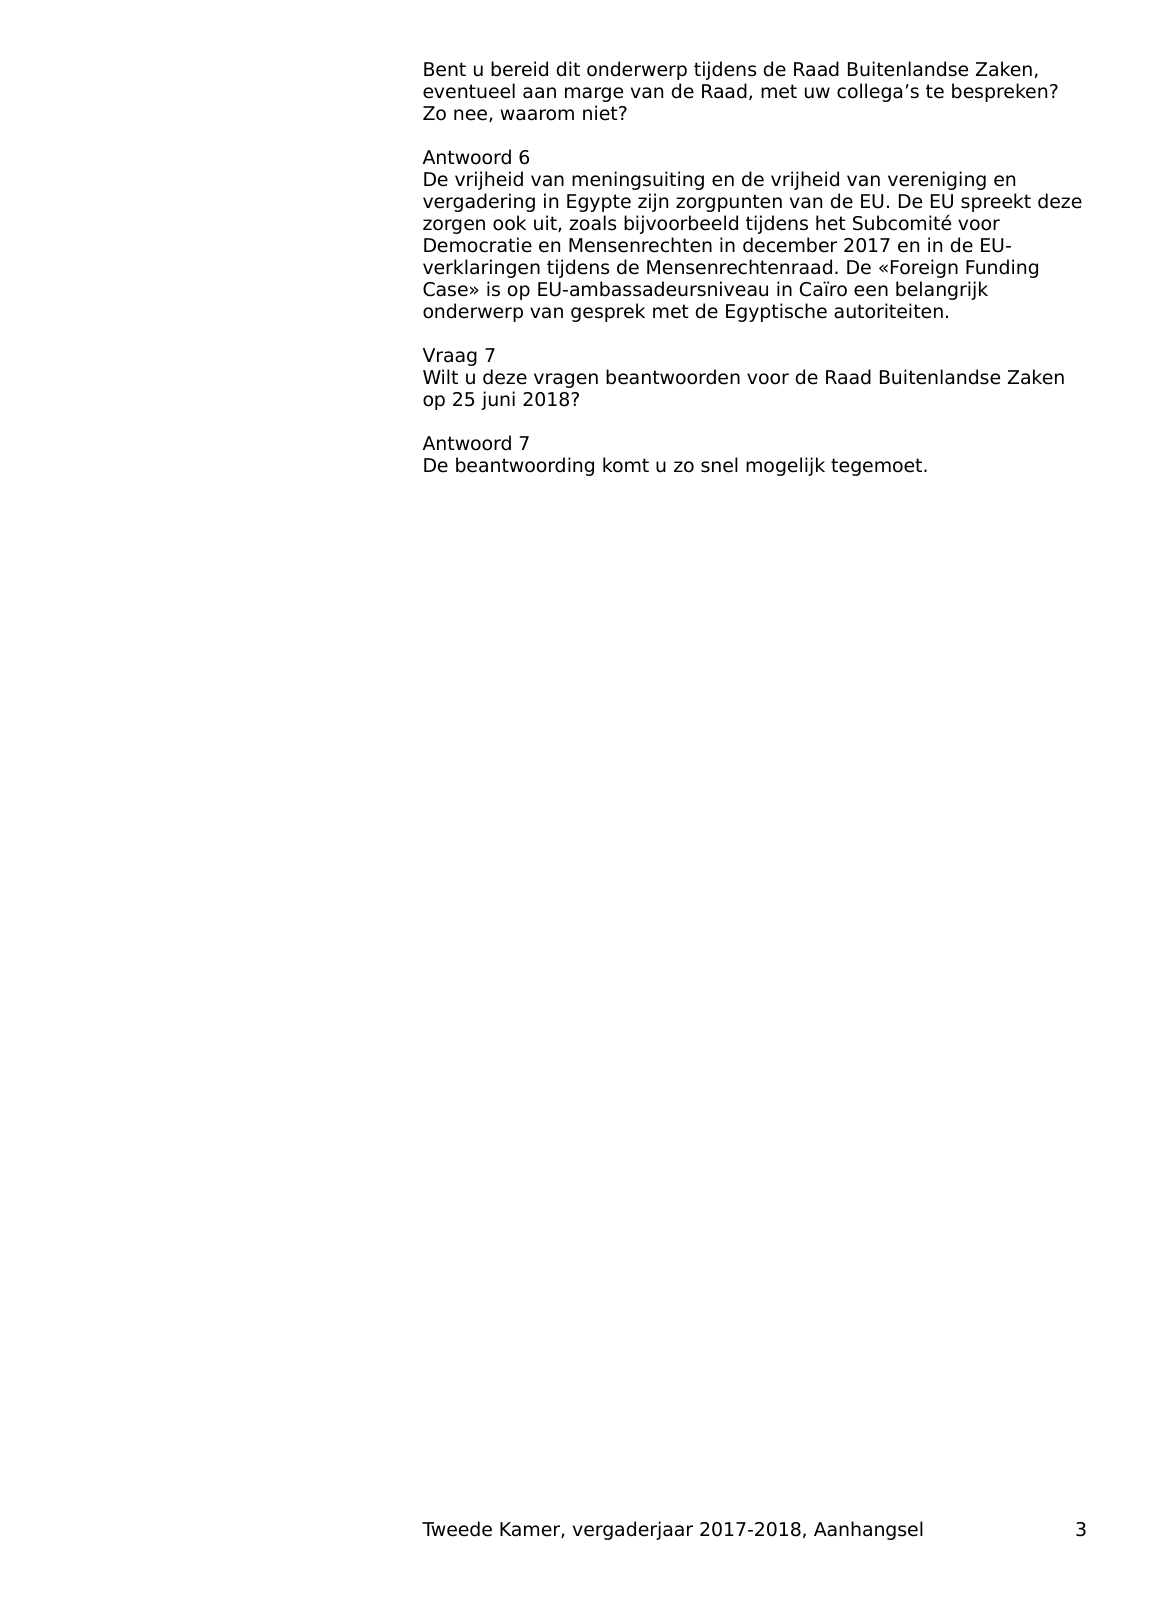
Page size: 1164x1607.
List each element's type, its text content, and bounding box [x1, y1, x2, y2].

text Antwoord 6 [422, 147, 1087, 169]
text Antwoord 7 [422, 433, 1087, 455]
text Wilt u deze vragen beantwoorden voor de Raad Buitenlandse Zaken op 25 juni 2018? [422, 367, 1087, 411]
text Bent u bereid dit onderwerp tijdens de Raad Buitenlandse Zaken, eventueel aan marge van de Raad, met uw collega’s te bespreken? Zo nee, waarom niet? [422, 59, 1087, 125]
text Vraag 7 [422, 345, 1087, 367]
text De beantwoording komt u zo snel mogelijk tegemoet. [422, 455, 1087, 477]
text De vrijheid van meningsuiting en de vrijheid van vereniging en vergadering in Egypte zijn zorgpunten van de EU. De EU spreekt deze zorgen ook uit, zoals bijvoorbeeld tijdens het Subcomité voor Democratie en Mensenrechten in december 2017 en in de EU-verklaringen tijdens de Mensenrechtenraad. De «Foreign Funding Case» is op EU-ambassadeursniveau in Caïro een belangrijk onderwerp van gesprek met de Egyptische autoriteiten. [422, 169, 1087, 323]
